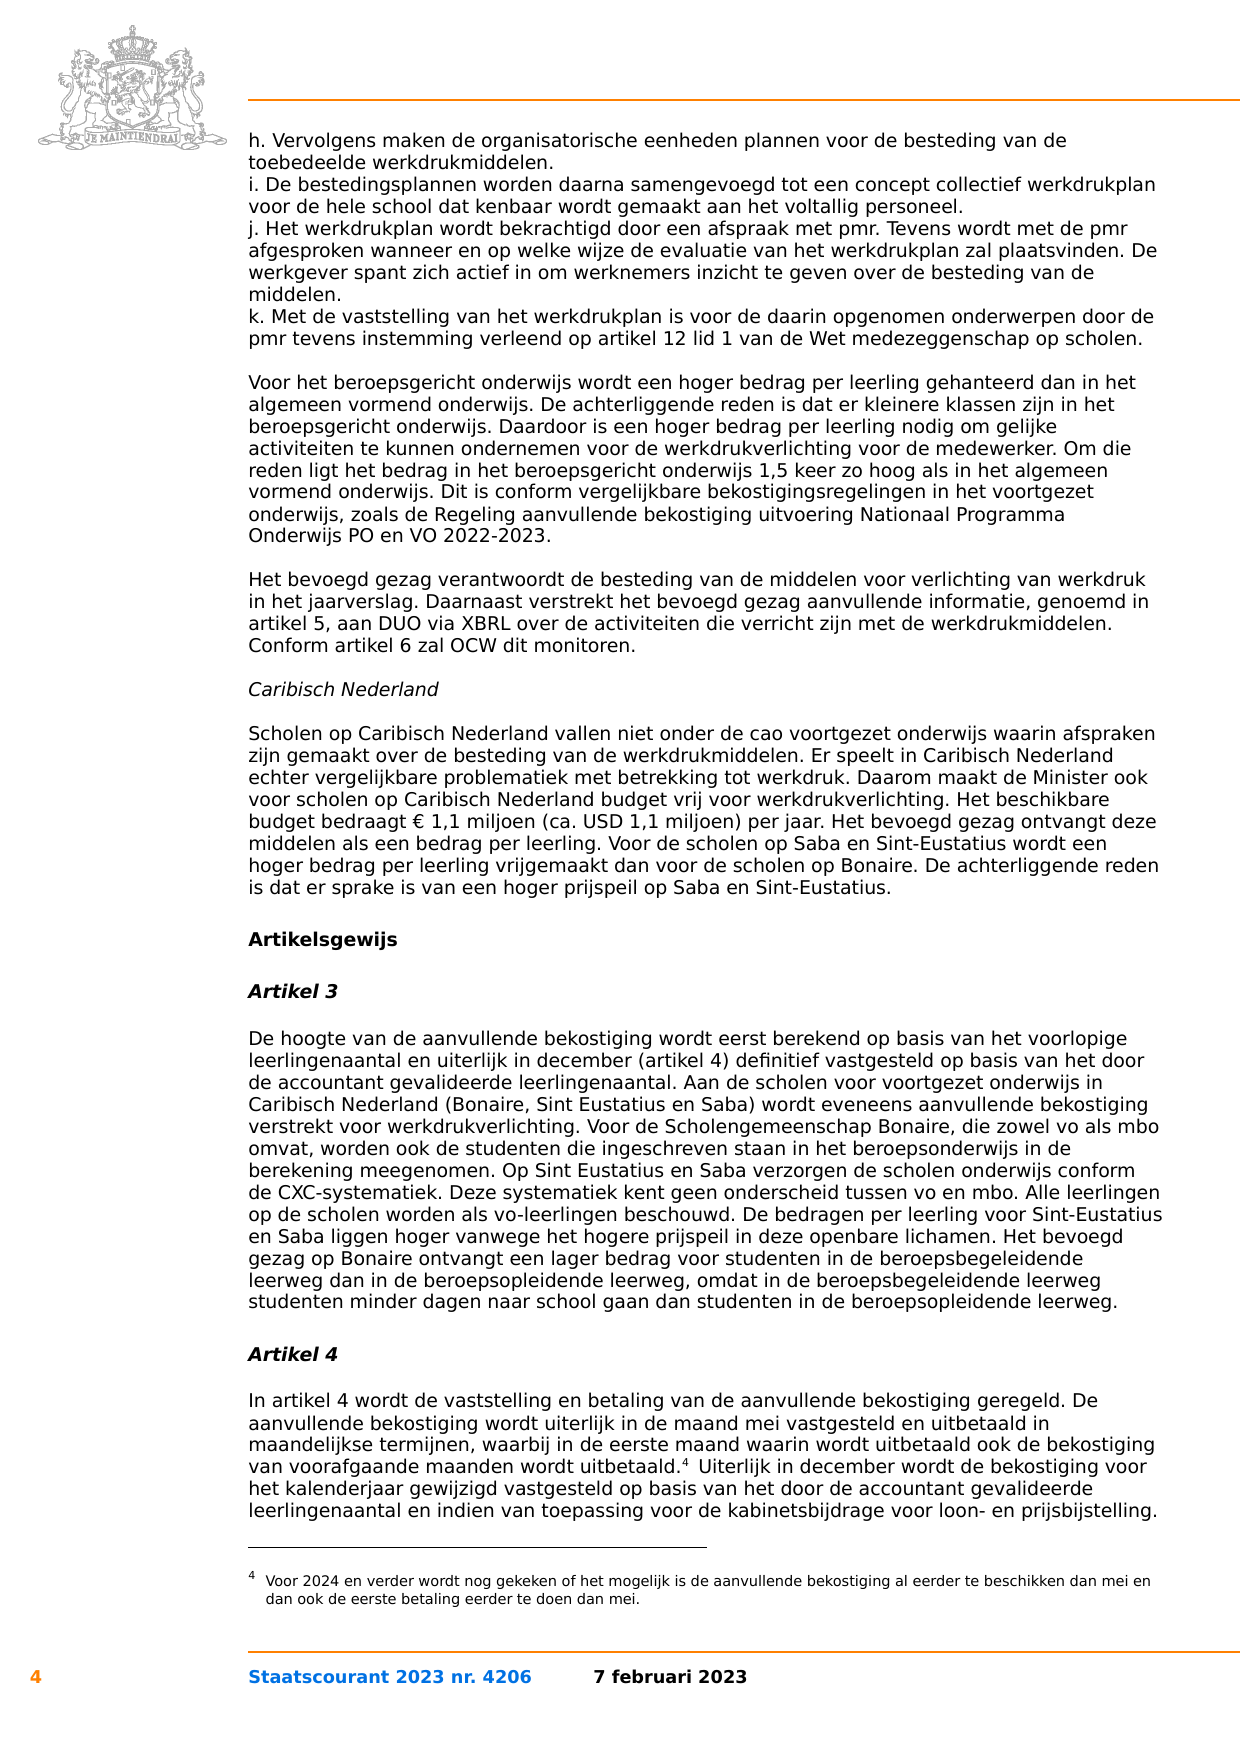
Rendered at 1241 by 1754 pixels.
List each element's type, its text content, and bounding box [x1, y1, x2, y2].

text In artikel 4 wordt de vaststelling en betaling van de aanvullende bekostiging geregeld. De aanvullende bekostiging wordt uiterlijk in de maand mei vastgesteld en uitbetaald in maandelijkse termijnen, waarbij in de eerste maand waarin wordt uitbetaald ook de bekostiging van voorafgaande maanden wordt uitbetaald. Uiterlijk in december wordt de bekostiging voor het kalenderjaar gewijzigd vastgesteld op basis van het door de accountant gevalideerde leerlingenaantal en indien van toepassing voor de kabinetsbijdrage voor loon- en prijsbijstelling. [248, 1390, 1163, 1522]
text Het bevoegd gezag verantwoordt de besteding van de middelen voor verlichting van werkdruk in het jaarverslag. Daarnaast verstrekt het bevoegd gezag aanvullende informatie, genoemd in artikel 5, aan DUO via XBRL over de activiteiten die verricht zijn met de werkdrukmiddelen. Conform artikel 6 zal OCW dit monitoren. [248, 569, 1163, 657]
text j. Het werkdrukplan wordt bekrachtigd door een afspraak met pmr. Tevens wordt met de pmr afgesproken wanneer en op welke wijze de evaluatie van het werkdrukplan zal plaatsvinden. De werkgever spant zich actief in om werknemers inzicht te geven over de besteding van de middelen. [248, 218, 1163, 306]
picture [38, 25, 227, 150]
text h. Vervolgens maken de organisatorische eenheden plannen voor de besteding van de toebedeelde werkdrukmiddelen. [248, 130, 1163, 174]
subtitle Caribisch Nederland [248, 679, 1163, 701]
subtitle Artikel 3 [248, 981, 1163, 1003]
text De hoogte van de aanvullende bekostiging wordt eerst berekend op basis van het voorlopige leerlingenaantal en uiterlijk in december (artikel 4) definitief vastgesteld op basis van het door de accountant gevalideerde leerlingenaantal. Aan de scholen voor voortgezet onderwijs in Caribisch Nederland (Bonaire, Sint Eustatius en Saba) wordt eveneens aanvullende bekostiging verstrekt voor werkdrukverlichting. Voor de Scholengemeenschap Bonaire, die zowel vo als mbo omvat, worden ook de studenten die ingeschreven staan in het beroepsonderwijs in de berekening meegenomen. Op Sint Eustatius en Saba verzorgen de scholen onderwijs conform de CXC-systematiek. Deze systematiek kent geen onderscheid tussen vo en mbo. Alle leerlingen op de scholen worden als vo-leerlingen beschouwd. De bedragen per leerling voor Sint-Eustatius en Saba liggen hoger vanwege het hogere prijspeil in deze openbare lichamen. Het bevoegd gezag op Bonaire ontvangt een lager bedrag voor studenten in de beroepsbegeleidende leerweg dan in de beroepsopleidende leerweg, omdat in de beroepsbegeleidende leerweg studenten minder dagen naar school gaan dan studenten in de beroepsopleidende leerweg. [248, 1028, 1163, 1313]
text i. De bestedingsplannen worden daarna samengevoegd tot een concept collectief werkdrukplan voor de hele school dat kenbaar wordt gemaakt aan het voltallig personeel. [248, 174, 1163, 218]
text k. Met de vaststelling van het werkdrukplan is voor de daarin opgenomen onderwerpen door de pmr tevens instemming verleend op artikel 12 lid 1 van de Wet medezeggenschap op scholen. [248, 306, 1163, 350]
text Voor 2024 en verder wordt nog gekeken of het mogelijk is de aanvullende bekostiging al eerder te beschikken dan mei en dan ook de eerste betaling eerder te doen dan mei. [248, 1569, 1163, 1608]
subtitle Artikel 4 [248, 1343, 1163, 1365]
text Voor het beroepsgericht onderwijs wordt een hoger bedrag per leerling gehanteerd dan in het algemeen vormend onderwijs. De achterliggende reden is dat er kleinere klassen zijn in het beroepsgericht onderwijs. Daardoor is een hoger bedrag per leerling nodig om gelijke activiteiten te kunnen ondernemen voor de werkdrukverlichting voor de medewerker. Om die reden ligt het bedrag in het beroepsgericht onderwijs 1,5 keer zo hoog als in het algemeen vormend onderwijs. Dit is conform vergelijkbare bekostigingsregelingen in het voortgezet onderwijs, zoals de Regeling aanvullende bekostiging uitvoering Nationaal Programma Onderwijs PO en VO 2022-2023. [248, 372, 1163, 547]
text Scholen op Caribisch Nederland vallen niet onder de cao voortgezet onderwijs waarin afspraken zijn gemaakt over de besteding van de werkdrukmiddelen. Er speelt in Caribisch Nederland echter vergelijkbare problematiek met betrekking tot werkdruk. Daarom maakt de Minister ook voor scholen op Caribisch Nederland budget vrij voor werkdrukverlichting. Het beschikbare budget bedraagt € 1,1 miljoen (ca. USD 1,1 miljoen) per jaar. Het bevoegd gezag ontvangt deze middelen als een bedrag per leerling. Voor de scholen op Saba en Sint-Eustatius wordt een hoger bedrag per leerling vrijgemaakt dan voor de scholen op Bonaire. De achterliggende reden is dat er sprake is van een hoger prijspeil op Saba en Sint-Eustatius. [248, 723, 1163, 899]
subtitle Artikelsgewijs [248, 929, 1163, 951]
